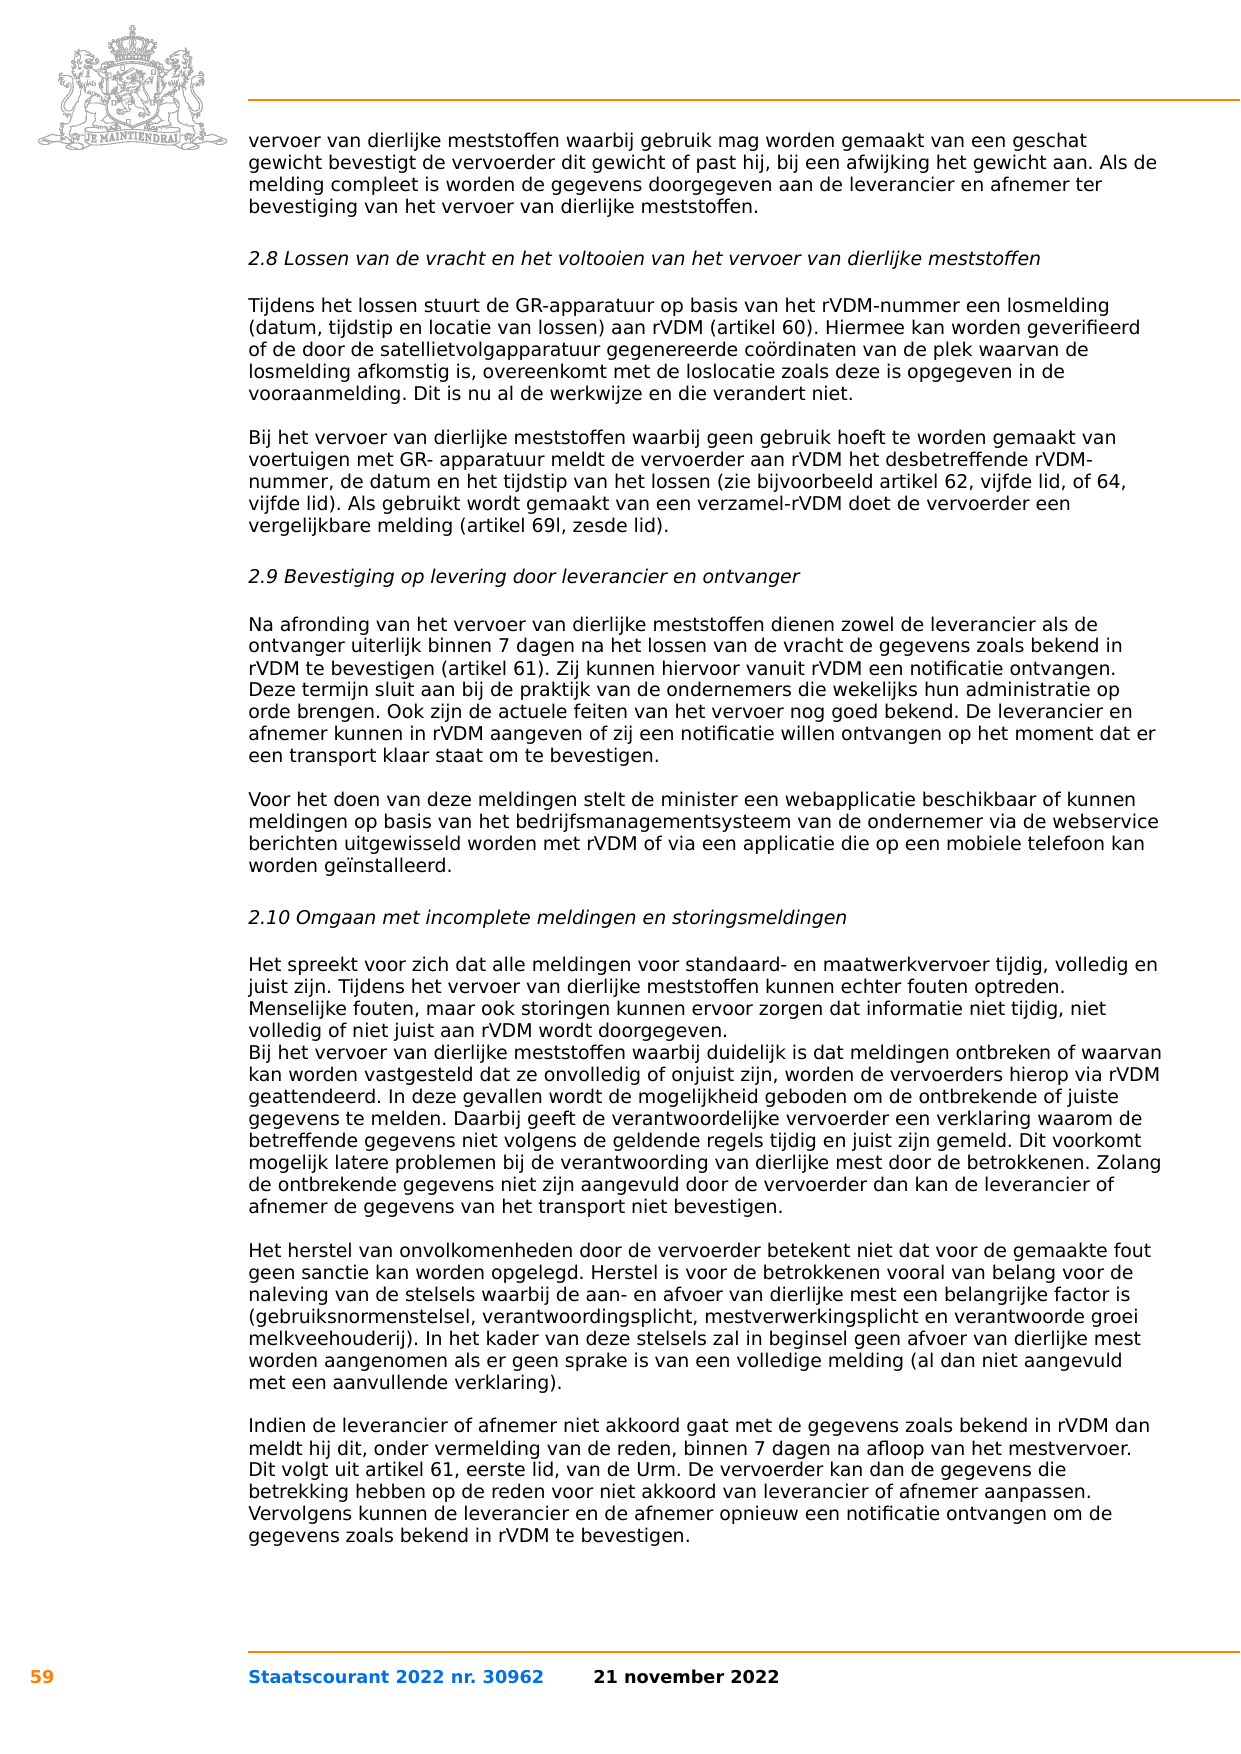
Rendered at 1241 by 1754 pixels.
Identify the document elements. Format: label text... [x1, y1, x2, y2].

text vervoer van dierlijke meststoffen waarbij gebruik mag worden gemaakt van een geschat gewicht bevestigt de vervoerder dit gewicht of past hij, bij een afwijking het gewicht aan. Als de melding compleet is worden de gegevens doorgegeven aan de leverancier en afnemer ter bevestiging van het vervoer van dierlijke meststoffen. [248, 130, 1163, 218]
text Voor het doen van deze meldingen stelt de minister een webapplicatie beschikbaar of kunnen meldingen op basis van het bedrijfsmanagementsysteem van de ondernemer via de webservice berichten uitgewisseld worden met rVDM of via een applicatie die op een mobiele telefoon kan worden geïnstalleerd. [248, 789, 1163, 877]
subtitle 2.8 Lossen van de vracht en het voltooien van het vervoer van dierlijke meststoffen [248, 248, 1163, 270]
text Bij het vervoer van dierlijke meststoffen waarbij geen gebruik hoeft te worden gemaakt van voertuigen met GR- apparatuur meldt de vervoerder aan rVDM het desbetreffende rVDM-nummer, de datum en het tijdstip van het lossen (zie bijvoorbeeld artikel 62, vijfde lid, of 64, vijfde lid). Als gebruikt wordt gemaakt van een verzamel-rVDM doet de vervoerder een vergelijkbare melding (artikel 69l, zesde lid). [248, 427, 1163, 536]
text Tijdens het lossen stuurt de GR-apparatuur op basis van het rVDM-nummer een losmelding (datum, tijdstip en locatie van lossen) aan rVDM (artikel 60). Hiermee kan worden geverifieerd of de door de satellietvolgapparatuur gegenereerde coördinaten van de plek waarvan de losmelding afkomstig is, overeenkomt met de loslocatie zoals deze is opgegeven in de vooraanmelding. Dit is nu al de werkwijze en die verandert niet. [248, 295, 1163, 405]
text Na afronding van het vervoer van dierlijke meststoffen dienen zowel de leverancier als de ontvanger uiterlijk binnen 7 dagen na het lossen van de vracht de gegevens zoals bekend in rVDM te bevestigen (artikel 61). Zij kunnen hiervoor vanuit rVDM een notificatie ontvangen. Deze termijn sluit aan bij de praktijk van de ondernemers die wekelijks hun administratie op orde brengen. Ook zijn de actuele feiten van het vervoer nog goed bekend. De leverancier en afnemer kunnen in rVDM aangeven of zij een notificatie willen ontvangen op het moment dat er een transport klaar staat om te bevestigen. [248, 613, 1163, 767]
text Indien de leverancier of afnemer niet akkoord gaat met de gegevens zoals bekend in rVDM dan meldt hij dit, onder vermelding van de reden, binnen 7 dagen na afloop van het mestvervoer. Dit volgt uit artikel 61, eerste lid, van de Urm. De vervoerder kan dan de gegevens die betrekking hebben op de reden voor niet akkoord van leverancier of afnemer aanpassen. Vervolgens kunnen de leverancier en de afnemer opnieuw een notificatie ontvangen om de gegevens zoals bekend in rVDM te bevestigen. [248, 1415, 1163, 1547]
picture [38, 25, 227, 150]
subtitle 2.10 Omgaan met incomplete meldingen en storingsmeldingen [248, 907, 1163, 929]
subtitle 2.9 Bevestiging op levering door leverancier en ontvanger [248, 566, 1163, 588]
text Het herstel van onvolkomenheden door de vervoerder betekent niet dat voor de gemaakte fout geen sanctie kan worden opgelegd. Herstel is voor de betrokkenen vooral van belang voor de naleving van de stelsels waarbij de aan- en afvoer van dierlijke mest een belangrijke factor is (gebruiksnormenstelsel, verantwoordingsplicht, mestverwerkingsplicht en verantwoorde groei melkveehouderij). In het kader van deze stelsels zal in beginsel geen afvoer van dierlijke mest worden aangenomen als er geen sprake is van een volledige melding (al dan niet aangevuld met een aanvullende verklaring). [248, 1240, 1163, 1393]
text Bij het vervoer van dierlijke meststoffen waarbij duidelijk is dat meldingen ontbreken of waarvan kan worden vastgesteld dat ze onvolledig of onjuist zijn, worden de vervoerders hierop via rVDM geattendeerd. In deze gevallen wordt de mogelijkheid geboden om de ontbrekende of juiste gegevens te melden. Daarbij geeft de verantwoordelijke vervoerder een verklaring waarom de betreffende gegevens niet volgens de geldende regels tijdig en juist zijn gemeld. Dit voorkomt mogelijk latere problemen bij de verantwoording van dierlijke mest door de betrokkenen. Zolang de ontbrekende gegevens niet zijn aangevuld door de vervoerder dan kan de leverancier of afnemer de gegevens van het transport niet bevestigen. [248, 1042, 1163, 1218]
text Het spreekt voor zich dat alle meldingen voor standaard- en maatwerkvervoer tijdig, volledig en juist zijn. Tijdens het vervoer van dierlijke meststoffen kunnen echter fouten optreden. Menselijke fouten, maar ook storingen kunnen ervoor zorgen dat informatie niet tijdig, niet volledig of niet juist aan rVDM wordt doorgegeven. [248, 954, 1163, 1042]
